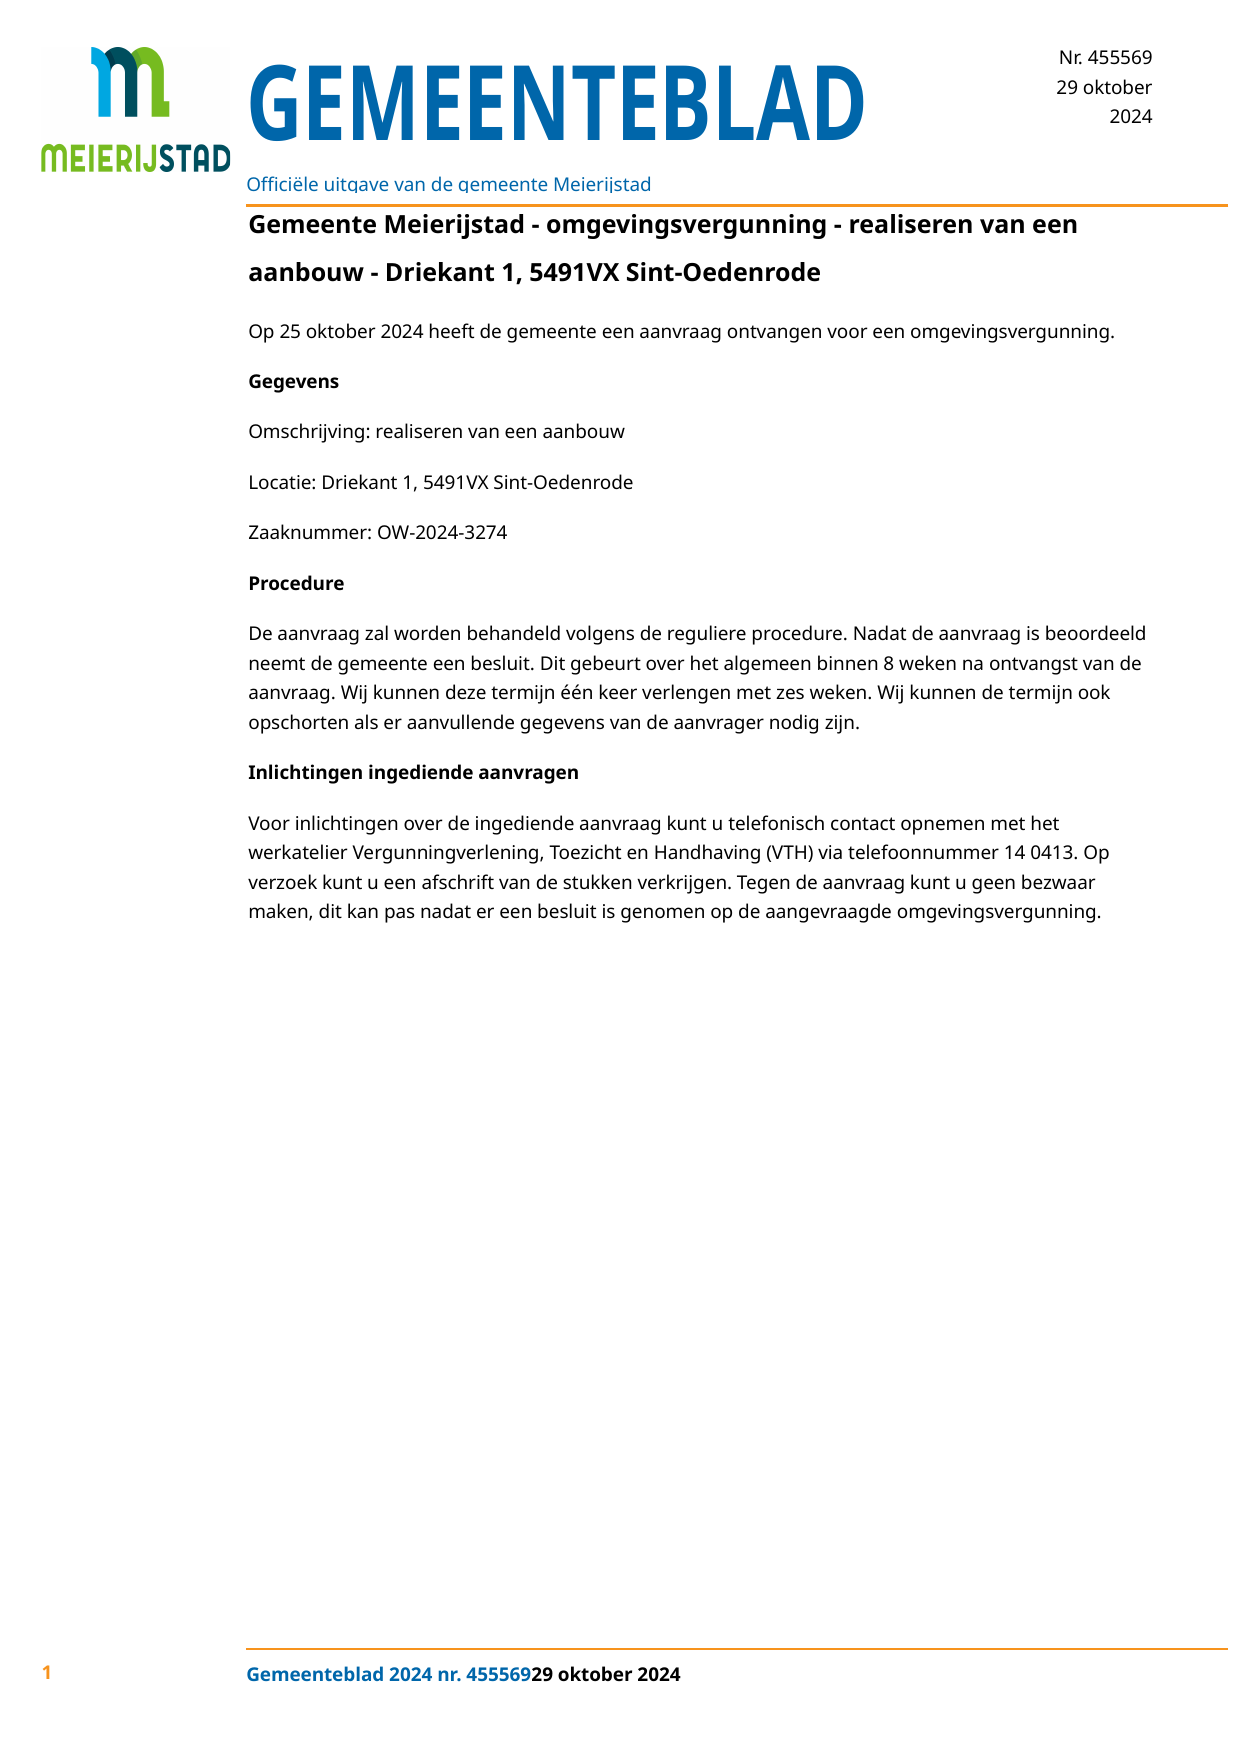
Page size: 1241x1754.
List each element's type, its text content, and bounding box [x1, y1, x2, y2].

text Voor inlichtingen over de ingediende aanvraag kunt u telefonisch contact opnemen met het werkatelier Vergunningverlening, Toezicht en Handhaving (VTH) via telefoonnummer 14 0413. Op verzoek kunt u een afschrift van de stukken verkrijgen. Tegen de aanvraag kunt u geen bezwaar maken, dit kan pas nadat er een besluit is genomen op de aangevraagde omgevingsvergunning. [248, 810, 1152, 924]
text Op 25 oktober 2024 heeft de gemeente een aanvraag ontvangen voor een omgevingsvergunning. [248, 318, 1152, 344]
text Procedure [248, 570, 1152, 596]
text Zaaknummer: OW-2024-3274 [248, 519, 1152, 545]
text De aanvraag zal worden behandeld volgens de reguliere procedure. Nadat de aanvraag is beoordeeld neemt de gemeente een besluit. Dit gebeurt over het algemeen binnen 8 weken na ontvangst van de aanvraag. Wij kunnen deze termijn één keer verlengen met zes weken. Wij kunnen de termijn ook opschorten als er aanvullende gegevens van de aanvrager nodig zijn. [248, 620, 1152, 735]
text Inlichtingen ingediende aanvragen [248, 759, 1152, 785]
text Gegevens [248, 368, 1152, 394]
text Gemeente Meierijstad - omgevingsvergunning - realiseren van een aanbouw - Driekant 1, 5491VX Sint-Oedenrode [248, 207, 1152, 288]
text Omschrijving: realiseren van een aanbouw [248, 419, 1152, 444]
text Locatie: Driekant 1, 5491VX Sint-Oedenrode [248, 469, 1152, 495]
picture [41, 47, 231, 172]
